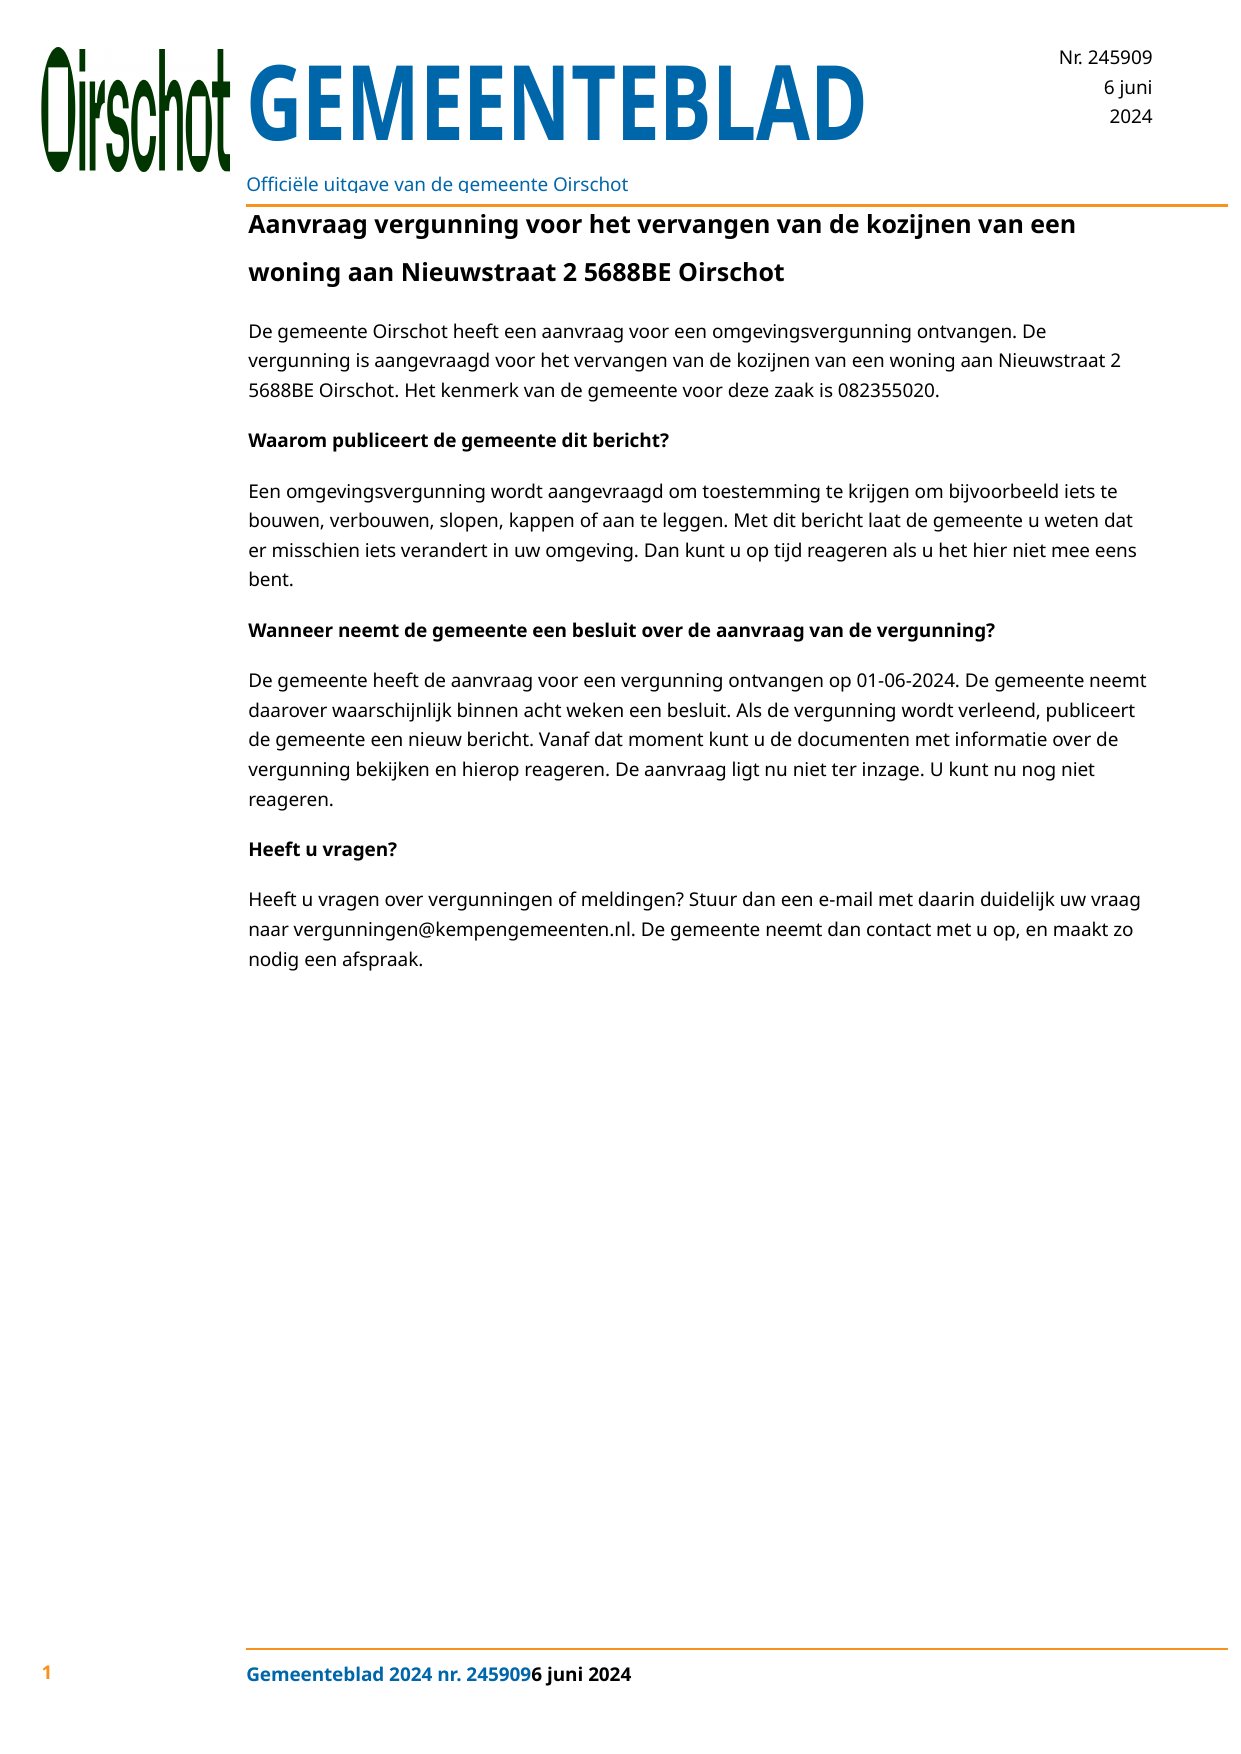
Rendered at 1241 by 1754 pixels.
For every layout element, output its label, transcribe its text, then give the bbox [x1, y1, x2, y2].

text De gemeente Oirschot heeft een aanvraag voor een omgevingsvergunning ontvangen. De vergunning is aangevraagd voor het vervangen van de kozijnen van een woning aan Nieuwstraat 2 5688BE Oirschot. Het kenmerk van de gemeente voor deze zaak is 082355020. [248, 318, 1152, 403]
text Heeft u vragen? [248, 836, 1152, 862]
text Aanvraag vergunning voor het vervangen van de kozijnen van een woning aan Nieuwstraat 2 5688BE Oirschot [248, 207, 1152, 288]
text Wanneer neemt de gemeente een besluit over de aanvraag van de vergunning? [248, 617, 1152, 643]
text Waarom publiceert de gemeente dit bericht? [248, 427, 1152, 453]
text Een omgevingsvergunning wordt aangevraagd om toestemming te krijgen om bijvoorbeeld iets te bouwen, verbouwen, slopen, kappen of aan te leggen. Met dit bericht laat de gemeente u weten dat er misschien iets verandert in uw omgeving. Dan kunt u op tijd reageren als u het hier niet mee eens bent. [248, 478, 1152, 592]
text Heeft u vragen over vergunningen of meldingen? Stuur dan een e-mail met daarin duidelijk uw vraag naar vergunningen@kempengemeenten.nl. De gemeente neemt dan contact met u op, en maakt zo nodig een afspraak. [248, 887, 1152, 972]
text De gemeente heeft de aanvraag voor een vergunning ontvangen op 01-06-2024. De gemeente neemt daarover waarschijnlijk binnen acht weken een besluit. Als de vergunning wordt verleend, publiceert de gemeente een nieuw bericht. Vanaf dat moment kunt u de documenten met informatie over de vergunning bekijken en hierop reageren. De aanvraag ligt nu niet ter inzage. U kunt nu nog niet reageren. [248, 667, 1152, 812]
picture [41, 47, 231, 172]
